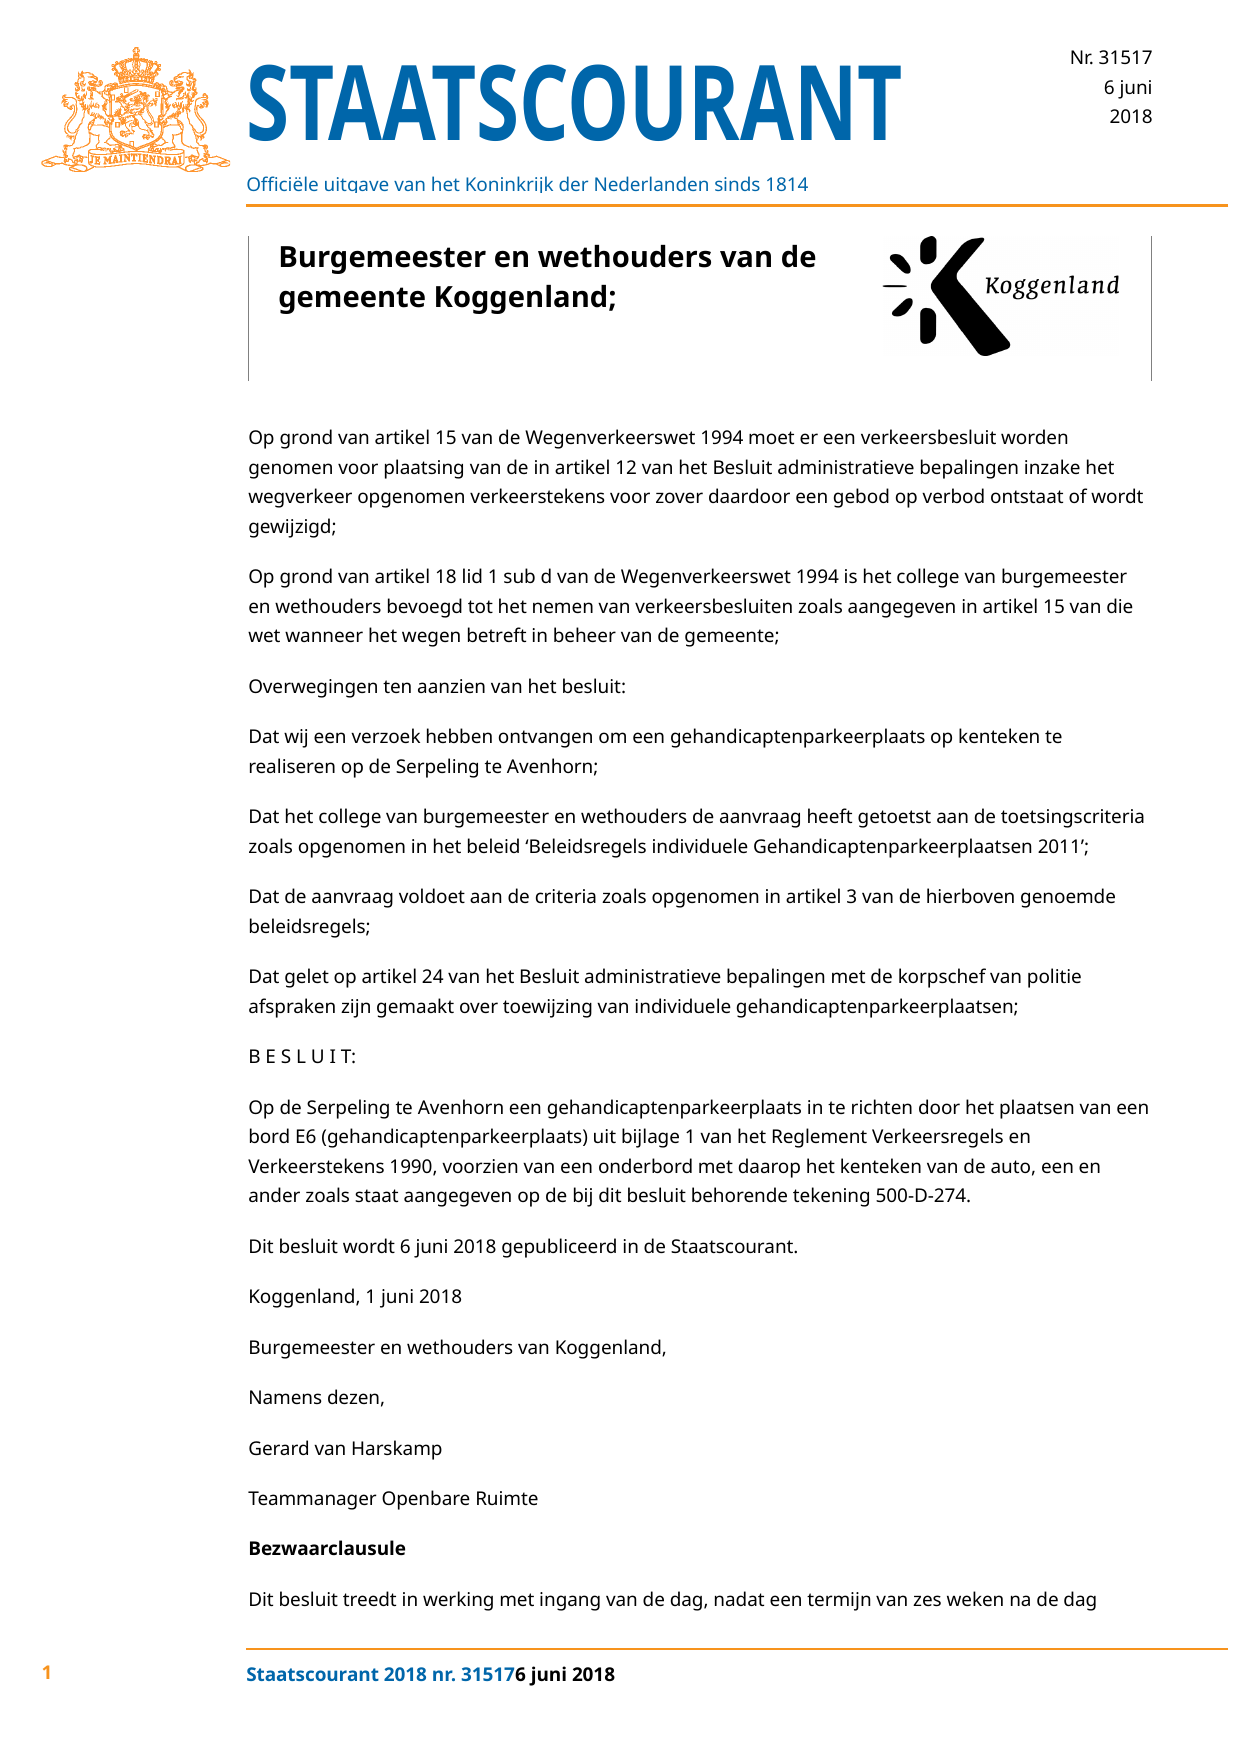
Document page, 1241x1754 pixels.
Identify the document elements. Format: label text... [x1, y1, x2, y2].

text B E S L U I T: [248, 1043, 1152, 1069]
text Namens dezen, [248, 1384, 1152, 1410]
text Gerard van Harskamp [248, 1435, 1152, 1461]
text Koggenland, 1 juni 2018 [248, 1283, 1152, 1309]
picture [41, 47, 231, 172]
table_header Burgemeester en wethouders van de gemeente Koggenland; [249, 236, 850, 381]
text Dat het college van burgemeester en wethouders de aanvraag heeft getoetst aan de toetsingscriteria zoals opgenomen in het beleid ‘Beleidsregels individuele Gehandicaptenparkeerplaatsen 2011’; [248, 803, 1152, 859]
text Dit besluit wordt 6 juni 2018 gepubliceerd in de Staatscourant. [248, 1233, 1152, 1259]
text Op de Serpeling te Avenhorn een gehandicaptenparkeerplaats in te richten door het plaatsen van een bord E6 (gehandicaptenparkeerplaats) uit bijlage 1 van het Reglement Verkeersregels en Verkeerstekens 1990, voorzien van een onderbord met daarop het kenteken van de auto, een en ander zoals staat aangegeven op de bij dit besluit behorende tekening 500-D-274. [248, 1094, 1152, 1208]
picture [882, 236, 1119, 356]
table_header [850, 236, 1151, 381]
text Bezwaarclausule [248, 1536, 1152, 1561]
text Overwegingen ten aanzien van het besluit: [248, 673, 1152, 699]
text Op grond van artikel 15 van de Wegenverkeerswet 1994 moet er een verkeersbesluit worden genomen voor plaatsing van de in artikel 12 van het Besluit administratieve bepalingen inzake het wegverkeer opgenomen verkeerstekens voor zover daardoor een gebod op verbod ontstaat of wordt gewijzigd; [248, 424, 1152, 539]
text Dat gelet op artikel 24 van het Besluit administratieve bepalingen met de korpschef van politie afspraken zijn gemaakt over toewijzing van individuele gehandicaptenparkeerplaatsen; [248, 963, 1152, 1019]
text Dit besluit treedt in werking met ingang van de dag, nadat een termijn van zes weken na de dag [248, 1586, 1152, 1612]
text Dat wij een verzoek hebben ontvangen om een gehandicaptenparkeerplaats op kenteken te realiseren op de Serpeling te Avenhorn; [248, 723, 1152, 779]
text Burgemeester en wethouders van Koggenland, [248, 1334, 1152, 1360]
text Dat de aanvraag voldoet aan de criteria zoals opgenomen in artikel 3 van de hierboven genoemde beleidsregels; [248, 883, 1152, 939]
text Teammanager Openbare Ruimte [248, 1485, 1152, 1511]
text Op grond van artikel 18 lid 1 sub d van de Wegenverkeerswet 1994 is het college van burgemeester en wethouders bevoegd tot het nemen van verkeersbesluiten zoals aangegeven in artikel 15 van die wet wanneer het wegen betreft in beheer van de gemeente; [248, 563, 1152, 648]
